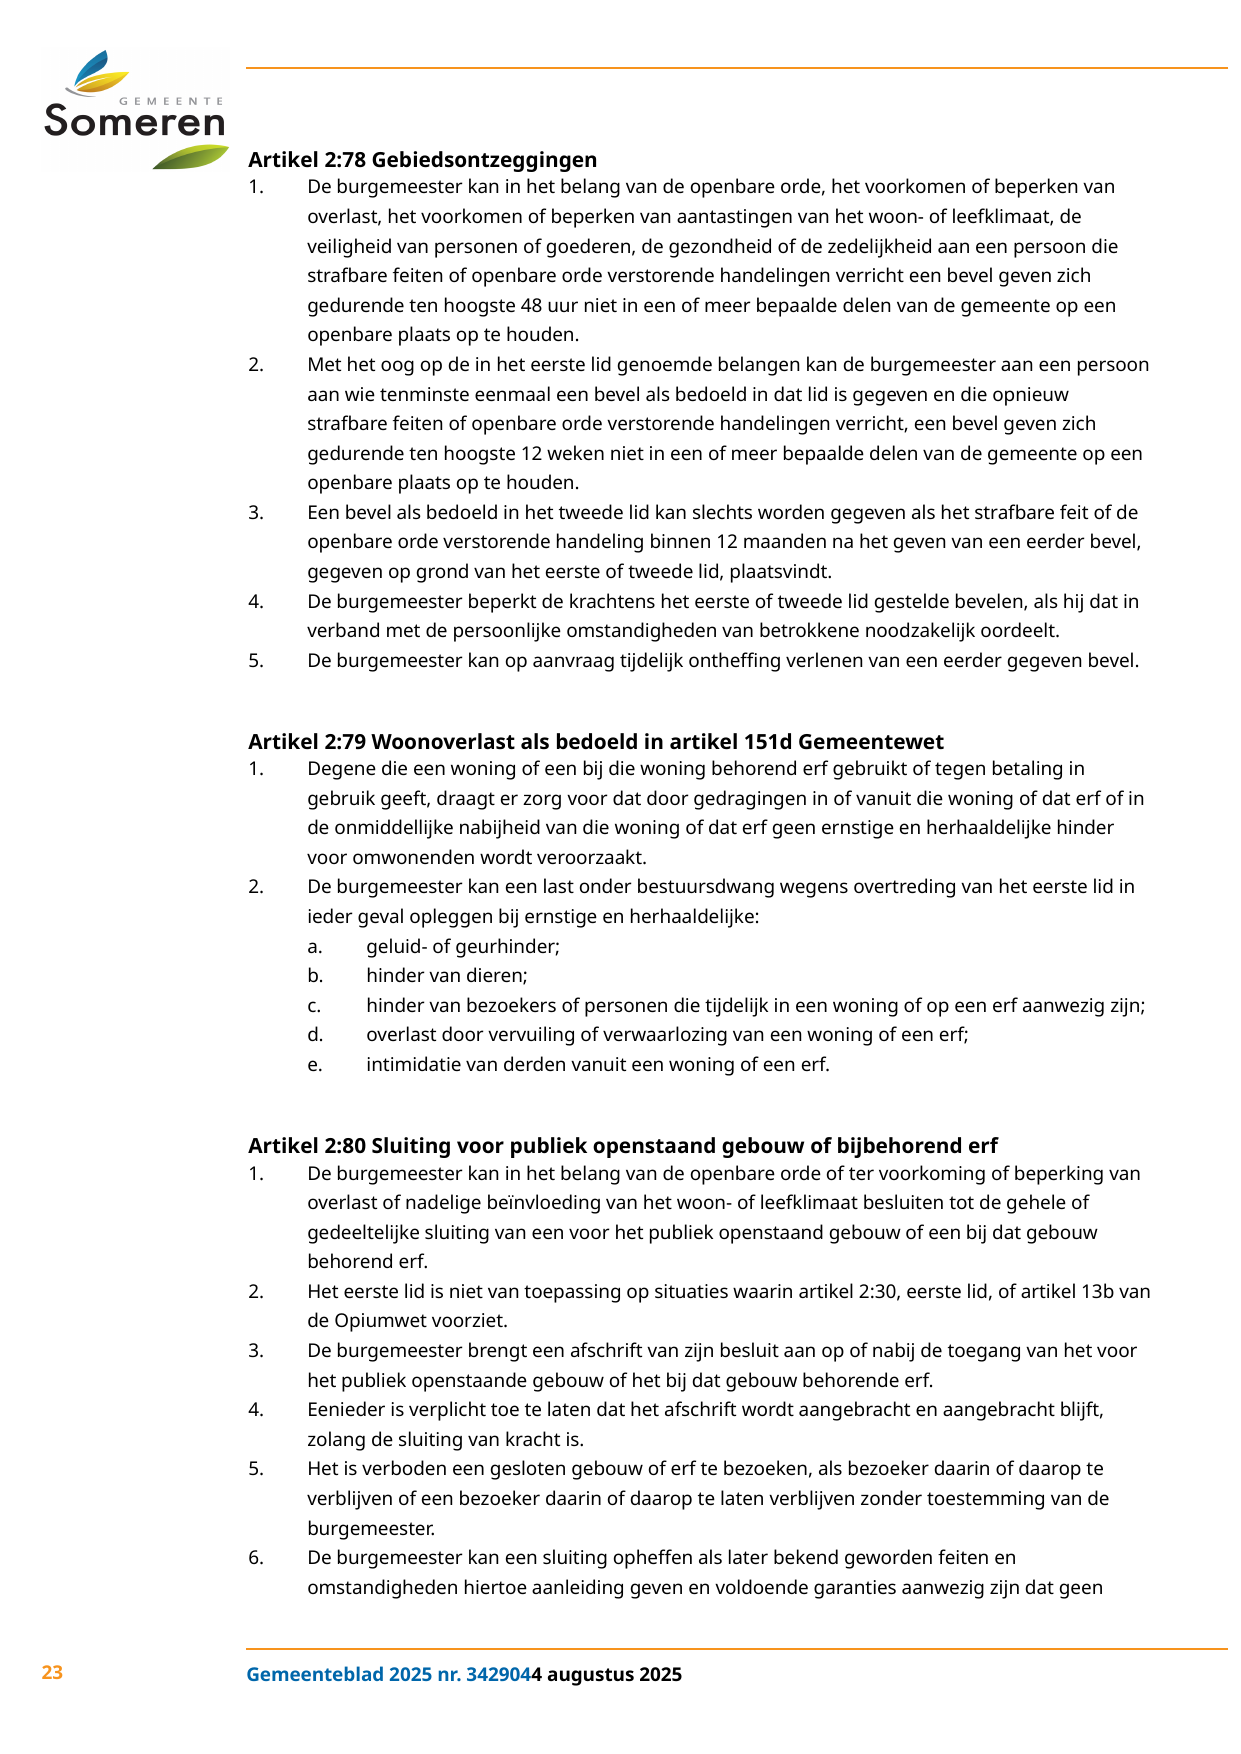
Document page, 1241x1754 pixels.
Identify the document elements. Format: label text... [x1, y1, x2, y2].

list De burgemeester kan een sluiting opheffen als later bekend geworden feiten en omstandigheden hiertoe aanleiding geven en voldoende garanties aanwezig zijn dat geen [248, 1544, 1152, 1599]
list De burgemeester kan in het belang van de openbare orde, het voorkomen of beperken van overlast, het voorkomen of beperken van aantastingen van het woon- of leefklimaat, de veiligheid van personen of goederen, de gezondheid of de zedelijkheid aan een persoon die strafbare feiten of openbare orde verstorende handelingen verricht een bevel geven zich gedurende ten hoogste 48 uur niet in een of meer bepaalde delen van de gemeente op een openbare plaats op te houden. [248, 174, 1152, 347]
list Met het oog op de in het eerste lid genoemde belangen kan de burgemeester aan een persoon aan wie tenminste eenmaal een bevel als bedoeld in dat lid is gegeven en die opnieuw strafbare feiten of openbare orde verstorende handelingen verricht, een bevel geven zich gedurende ten hoogste 12 weken niet in een of meer bepaalde delen van de gemeente op een openbare plaats op te houden. [248, 351, 1152, 495]
list overlast door vervuiling of verwaarlozing van een woning of een erf; [307, 1022, 1152, 1047]
list Eenieder is verplicht toe te laten dat het afschrift wordt aangebracht en aangebracht blijft, zolang de sluiting van kracht is. [248, 1396, 1152, 1452]
list geluid- of geurhinder; [307, 933, 1152, 959]
list De burgemeester kan in het belang van de openbare orde of ter voorkoming of beperking van overlast of nadelige beïnvloeding van het woon- of leefklimaat besluiten tot de gehele of gedeeltelijke sluiting van een voor het publiek openstaand gebouw of een bij dat gebouw behorend erf. [248, 1160, 1152, 1274]
text Artikel 2:78 Gebiedsontzeggingen [248, 145, 1152, 174]
list Een bevel als bedoeld in het tweede lid kan slechts worden gegeven als het strafbare feit of de openbare orde verstorende handeling binnen 12 maanden na het geven van een eerder bevel, gegeven op grond van het eerste of tweede lid, plaatsvindt. [248, 499, 1152, 584]
list Het is verboden een gesloten gebouw of erf te bezoeken, als bezoeker daarin of daarop te verblijven of een bezoeker daarin of daarop te laten verblijven zonder toestemming van de burgemeester. [248, 1456, 1152, 1540]
picture [41, 47, 231, 172]
list Degene die een woning of een bij die woning behorend erf gebruikt of tegen betaling in gebruik geeft, draagt er zorg voor dat door gedragingen in of vanuit die woning of dat erf of in de onmiddellijke nabijheid van die woning of dat erf geen ernstige en herhaaldelijke hinder voor omwonenden wordt veroorzaakt. [248, 755, 1152, 870]
text Artikel 2:79 Woonoverlast als bedoeld in artikel 151d Gemeentewet [248, 727, 1152, 755]
list Het eerste lid is niet van toepassing op situaties waarin artikel 2:30, eerste lid, of artikel 13b van de Opiumwet voorziet. [248, 1278, 1152, 1333]
list De burgemeester brengt een afschrift van zijn besluit aan op of nabij de toegang van het voor het publiek openstaande gebouw of het bij dat gebouw behorende erf. [248, 1337, 1152, 1392]
list De burgemeester kan een last onder bestuursdwang wegens overtreding van het eerste lid in ieder geval opleggen bij ernstige en herhaaldelijke: [248, 874, 1152, 929]
list De burgemeester beperkt de krachtens het eerste of tweede lid gestelde bevelen, als hij dat in verband met de persoonlijke omstandigheden van betrokkene noodzakelijk oordeelt. [248, 588, 1152, 643]
list De burgemeester kan op aanvraag tijdelijk ontheffing verlenen van een eerder gegeven bevel. [248, 647, 1152, 673]
list intimidatie van derden vanuit een woning of een erf. [307, 1051, 1152, 1077]
list hinder van bezoekers of personen die tijdelijk in een woning of op een erf aanwezig zijn; [307, 992, 1152, 1018]
list hinder van dieren; [307, 962, 1152, 988]
text Artikel 2:80 Sluiting voor publiek openstaand gebouw of bijbehorend erf [248, 1131, 1152, 1160]
